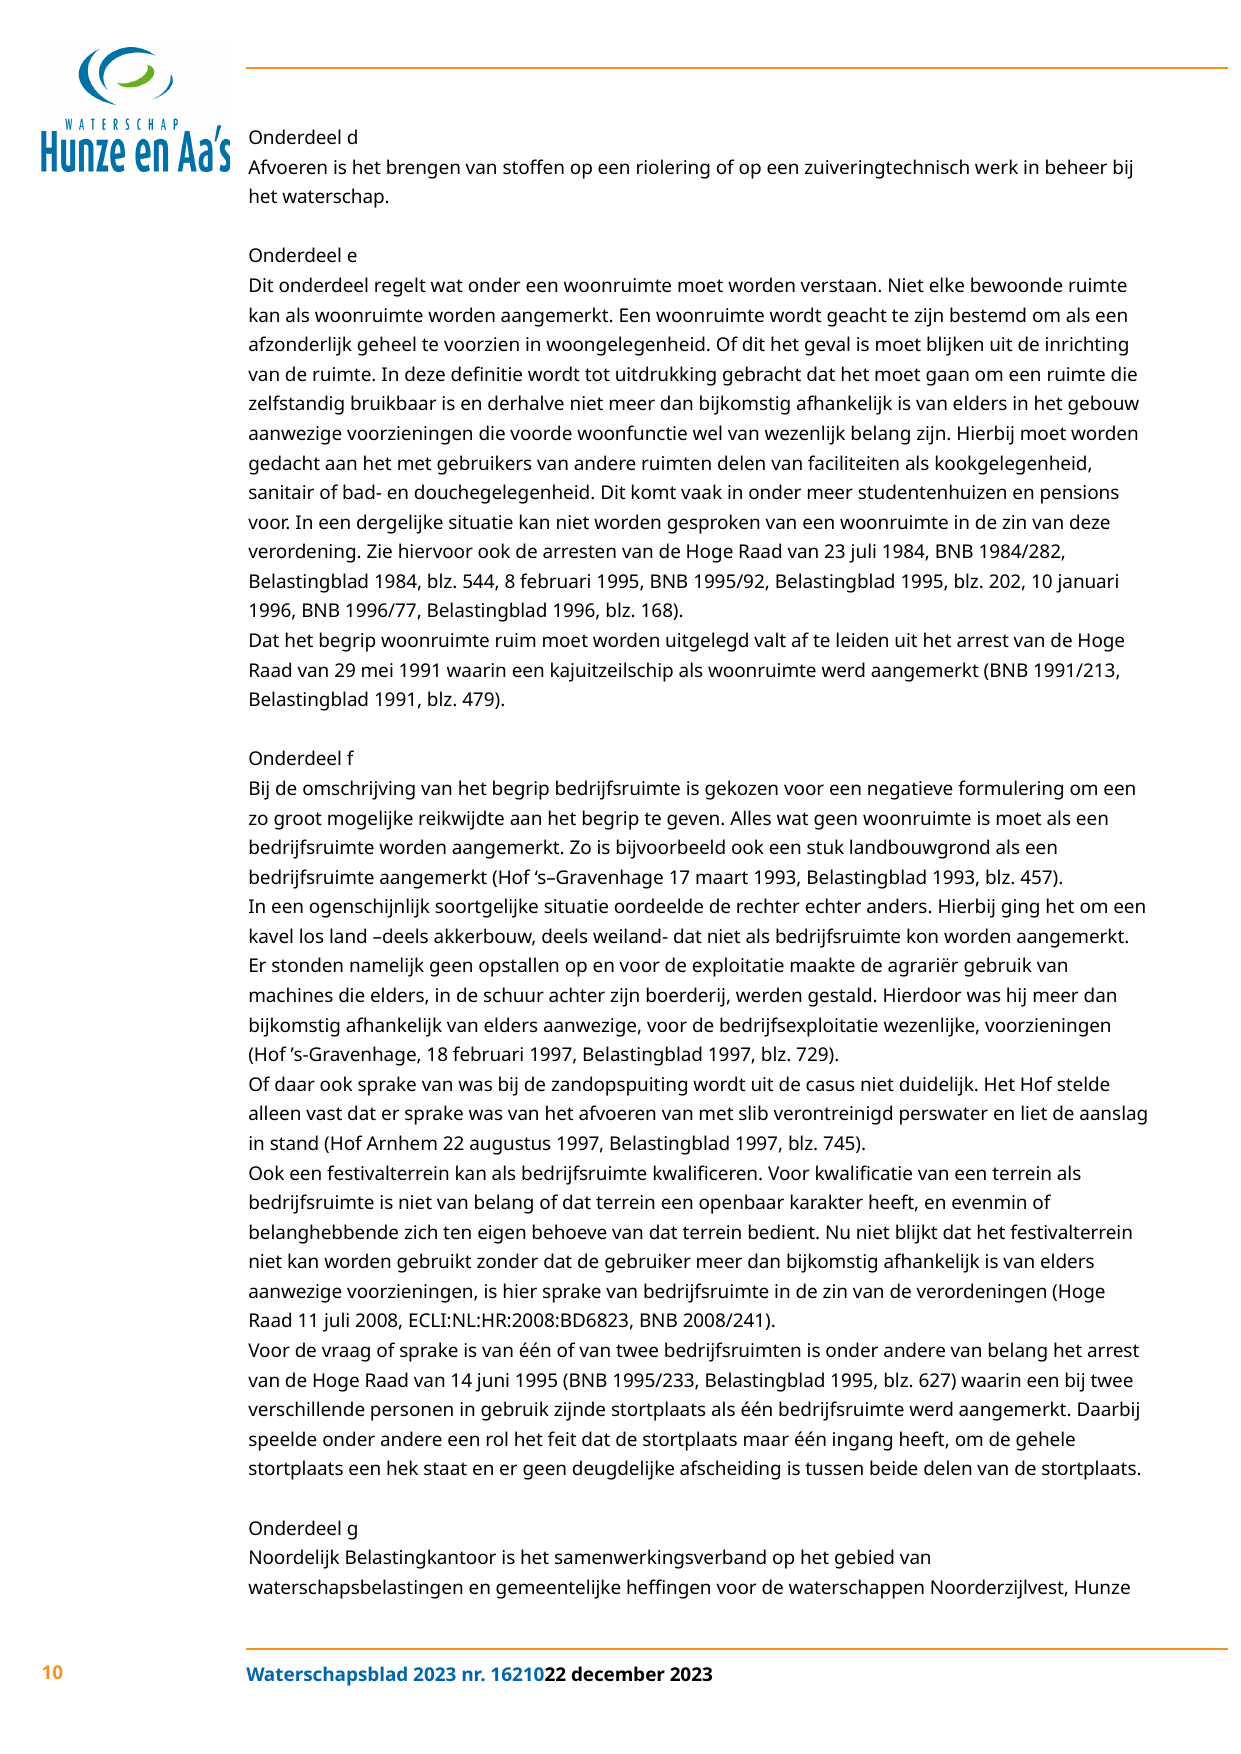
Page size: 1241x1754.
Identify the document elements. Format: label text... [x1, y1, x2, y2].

picture [41, 47, 231, 172]
text Afvoeren is het brengen van stoffen op een riolering of op een zuiveringtechnisch werk in beheer bij het waterschap. [248, 154, 1152, 209]
text Ook een festivalterrein kan als bedrijfsruimte kwalificeren. Voor kwalificatie van een terrein als bedrijfsruimte is niet van belang of dat terrein een openbaar karakter heeft, en evenmin of belanghebbende zich ten eigen behoeve van dat terrein bedient. Nu niet blijkt dat het festivalterrein niet kan worden gebruikt zonder dat de gebruiker meer dan bijkomstig afhankelijk is van elders aanwezige voorzieningen, is hier sprake van bedrijfsruimte in de zin van de verordeningen (Hoge Raad 11 juli 2008, ECLI:NL:HR:2008:BD6823, BNB 2008/241). [248, 1160, 1152, 1333]
text Noordelijk Belastingkantoor is het samenwerkingsverband op het gebied van waterschapsbelastingen en gemeentelijke heffingen voor de waterschappen Noorderzijlvest, Hunze [248, 1544, 1152, 1600]
text Onderdeel g [248, 1515, 1152, 1541]
text Onderdeel f [248, 746, 1152, 771]
text Of daar ook sprake van was bij de zandopspuiting wordt uit de casus niet duidelijk. Het Hof stelde alleen vast dat er sprake was van het afvoeren van met slib verontreinigd perswater en liet de aanslag in stand (Hof Arnhem 22 augustus 1997, Belastingblad 1997, blz. 745). [248, 1071, 1152, 1156]
picture [183, 163, 191, 172]
text Dat het begrip woonruimte ruim moet worden uitgelegd valt af te leiden uit het arrest van de Hoge Raad van 29 mei 1991 waarin een kajuitzeilschip als woonruimte werd aangemerkt (BNB 1991/213, Belastingblad 1991, blz. 479). [248, 627, 1152, 712]
text Bij de omschrijving van het begrip bedrijfsruimte is gekozen voor een negatieve formulering om een zo groot mogelijke reikwijdte aan het begrip te geven. Alles wat geen woonruimte is moet als een bedrijfsruimte worden aangemerkt. Zo is bijvoorbeeld ook een stuk landbouwgrond als een bedrijfsruimte aangemerkt (Hof ‘s–Gravenhage 17 maart 1993, Belastingblad 1993, blz. 457). [248, 775, 1152, 890]
picture [226, 145, 231, 156]
text Dit onderdeel regelt wat onder een woonruimte moet worden verstaan. Niet elke bewoonde ruimte kan als woonruimte worden aangemerkt. Een woonruimte wordt geacht te zijn bestemd om als een afzonderlijk geheel te voorzien in woongelegenheid. Of dit het geval is moet blijken uit de inrichting van de ruimte. In deze definitie wordt tot uitdrukking gebracht dat het moet gaan om een ruimte die zelfstandig bruikbaar is en derhalve niet meer dan bijkomstig afhankelijk is van elders in het gebouw aanwezige voorzieningen die voorde woonfunctie wel van wezenlijk belang zijn. Hierbij moet worden gedacht aan het met gebruikers van andere ruimten delen van faciliteiten als kookgelegenheid, sanitair of bad- en douchegelegenheid. Dit komt vaak in onder meer studentenhuizen en pensions voor. In een dergelijke situatie kan niet worden gesproken van een woonruimte in de zin van deze verordening. Zie hiervoor ook de arresten van de Hoge Raad van 23 juli 1984, BNB 1984/282, Belastingblad 1984, blz. 544, 8 februari 1995, BNB 1995/92, Belastingblad 1995, blz. 202, 10 januari 1996, BNB 1996/77, Belastingblad 1996, blz. 168). [248, 272, 1152, 623]
text Onderdeel e [248, 243, 1152, 268]
picture [47, 154, 51, 172]
text In een ogenschijnlijk soortgelijke situatie oordeelde de rechter echter anders. Hierbij ging het om een kavel los land –deels akkerbouw, deels weiland- dat niet als bedrijfsruimte kon worden aangemerkt. Er stonden namelijk geen opstallen op en voor de exploitatie maakte de agrariër gebruik van machines die elders, in de schuur achter zijn boerderij, werden gestald. Hierdoor was hij meer dan bijkomstig afhankelijk van elders aanwezige, voor de bedrijfsexploitatie wezenlijke, voorzieningen (Hof ’s-Gravenhage, 18 februari 1997, Belastingblad 1997, blz. 729). [248, 893, 1152, 1067]
text Voor de vraag of sprake is van één of van twee bedrijfsruimten is onder andere van belang het arrest van de Hoge Raad van 14 juni 1995 (BNB 1995/233, Belastingblad 1995, blz. 627) waarin een bij twee verschillende personen in gebruik zijnde stortplaats als één bedrijfsruimte werd aangemerkt. Daarbij speelde onder andere een rol het feit dat de stortplaats maar één ingang heeft, om de gehele stortplaats een hek staat en er geen deugdelijke afscheiding is tussen beide delen van de stortplaats. [248, 1337, 1152, 1481]
text Onderdeel d [248, 124, 1152, 150]
